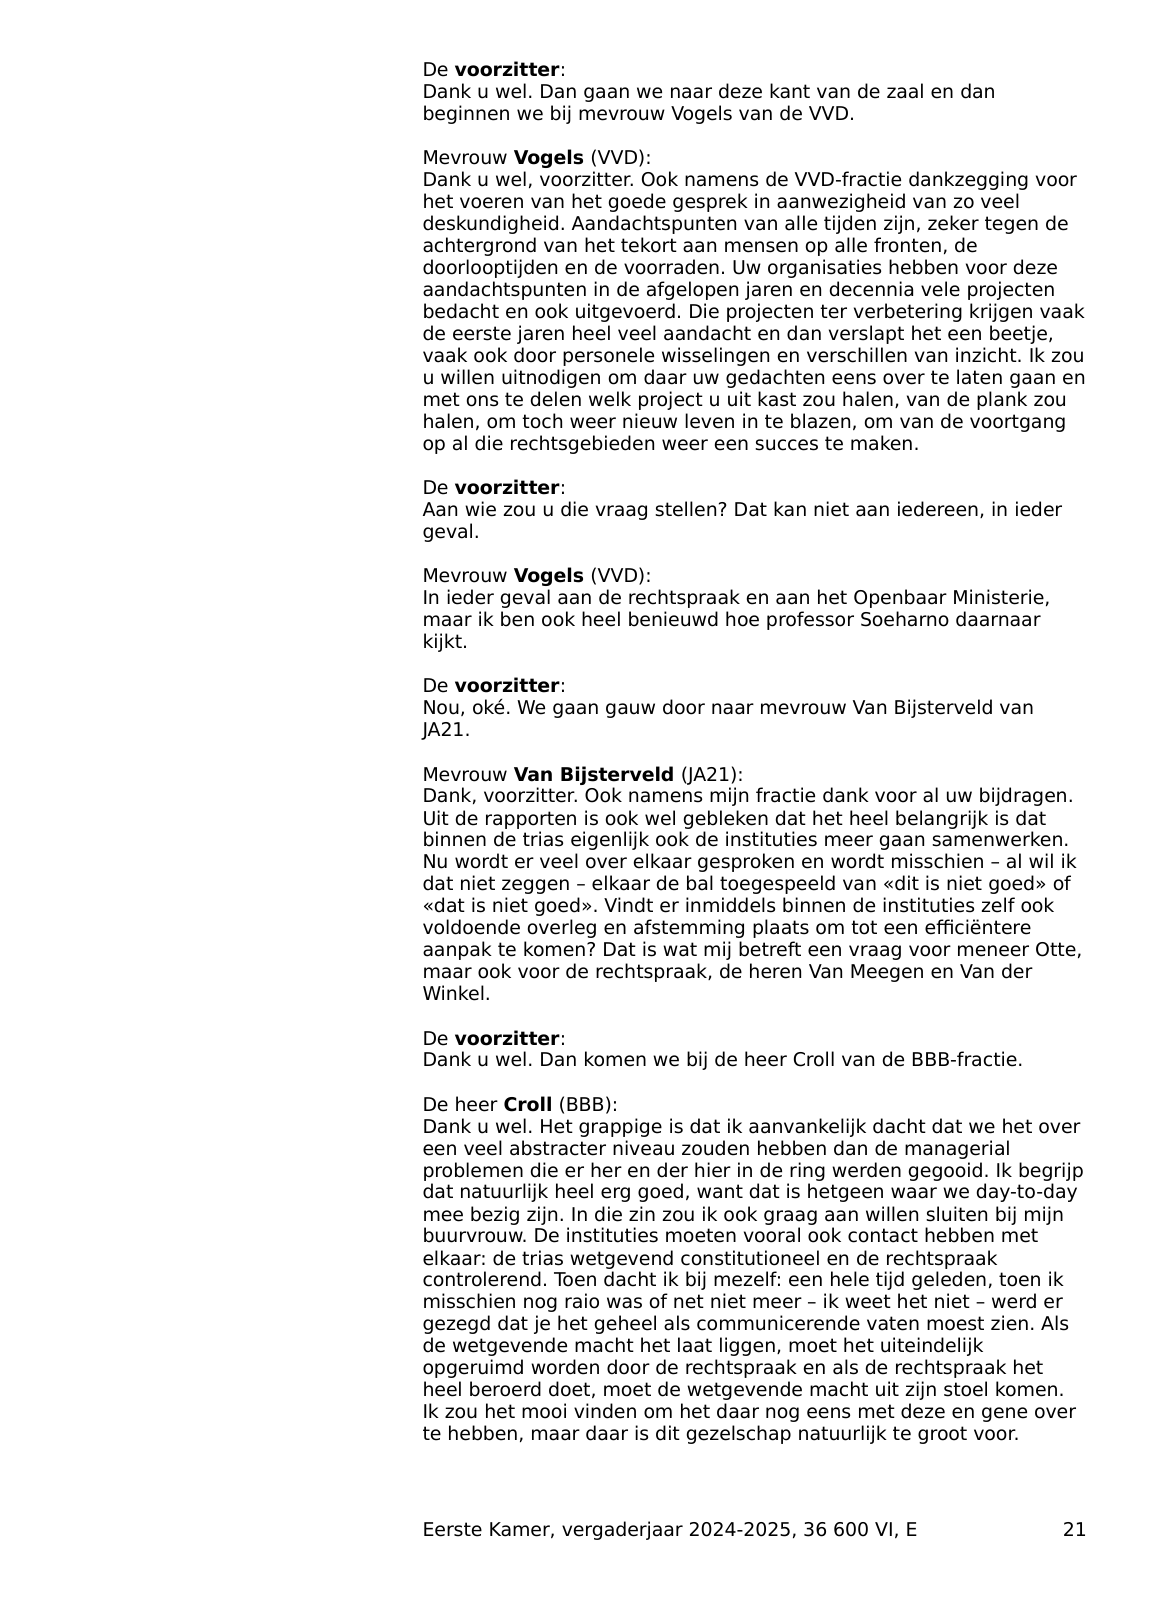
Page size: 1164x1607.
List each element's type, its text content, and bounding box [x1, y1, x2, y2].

text De voorzitter: [422, 675, 1087, 697]
text In ieder geval aan de rechtspraak en aan het Openbaar Ministerie, maar ik ben ook heel benieuwd hoe professor Soeharno daarnaar kijkt. [422, 587, 1087, 653]
text De voorzitter: [422, 59, 1087, 81]
text De heer Croll (BBB): [422, 1093, 1087, 1116]
text Dank u wel. Het grappige is dat ik aanvankelijk dacht dat we het over een veel abstracter niveau zouden hebben dan de managerial problemen die er her en der hier in de ring werden gegooid. Ik begrijp dat natuurlijk heel erg goed, want dat is hetgeen waar we day-to-day mee bezig zijn. In die zin zou ik ook graag aan willen sluiten bij mijn buurvrouw. De instituties moeten vooral ook contact hebben met elkaar: de trias wetgevend constitutioneel en de rechtspraak controlerend. Toen dacht ik bij mezelf: een hele tijd geleden, toen ik misschien nog raio was of net niet meer – ik weet het niet – werd er gezegd dat je het geheel als communicerende vaten moest zien. Als de wetgevende macht het laat liggen, moet het uiteindelijk opgeruimd worden door de rechtspraak en als de rechtspraak het heel beroerd doet, moet de wetgevende macht uit zijn stoel komen. Ik zou het mooi vinden om het daar nog eens met deze en gene over te hebben, maar daar is dit gezelschap natuurlijk te groot voor. [422, 1116, 1087, 1445]
text Dank u wel, voorzitter. Ook namens de VVD-fractie dankzegging voor het voeren van het goede gesprek in aanwezigheid van zo veel deskundigheid. Aandachtspunten van alle tijden zijn, zeker tegen de achtergrond van het tekort aan mensen op alle fronten, de doorlooptijden en de voorraden. Uw organisaties hebben voor deze aandachtspunten in de afgelopen jaren en decennia vele projecten bedacht en ook uitgevoerd. Die projecten ter verbetering krijgen vaak de eerste jaren heel veel aandacht en dan verslapt het een beetje, vaak ook door personele wisselingen en verschillen van inzicht. Ik zou u willen uitnodigen om daar uw gedachten eens over te laten gaan en met ons te delen welk project u uit kast zou halen, van de plank zou halen, om toch weer nieuw leven in te blazen, om van de voortgang op al die rechtsgebieden weer een succes te maken. [422, 169, 1087, 455]
text Dank u wel. Dan gaan we naar deze kant van de zaal en dan beginnen we bij mevrouw Vogels van de VVD. [422, 81, 1087, 125]
text Aan wie zou u die vraag stellen? Dat kan niet aan iedereen, in ieder geval. [422, 499, 1087, 543]
text Mevrouw Van Bijsterveld (JA21): [422, 763, 1087, 785]
text De voorzitter: [422, 477, 1087, 499]
text Mevrouw Vogels (VVD): [422, 565, 1087, 587]
text Dank u wel. Dan komen we bij de heer Croll van de BBB-fractie. [422, 1049, 1087, 1071]
text Nou, oké. We gaan gauw door naar mevrouw Van Bijsterveld van JA21. [422, 697, 1087, 741]
text Mevrouw Vogels (VVD): [422, 147, 1087, 169]
text Dank, voorzitter. Ook namens mijn fractie dank voor al uw bijdragen. Uit de rapporten is ook wel gebleken dat het heel belangrijk is dat binnen de trias eigenlijk ook de instituties meer gaan samenwerken. Nu wordt er veel over elkaar gesproken en wordt misschien – al wil ik dat niet zeggen – elkaar de bal toegespeeld van «dit is niet goed» of «dat is niet goed». Vindt er inmiddels binnen de instituties zelf ook voldoende overleg en afstemming plaats om tot een efficiëntere aanpak te komen? Dat is wat mij betreft een vraag voor meneer Otte, maar ook voor de rechtspraak, de heren Van Meegen en Van der Winkel. [422, 785, 1087, 1005]
text De voorzitter: [422, 1027, 1087, 1049]
